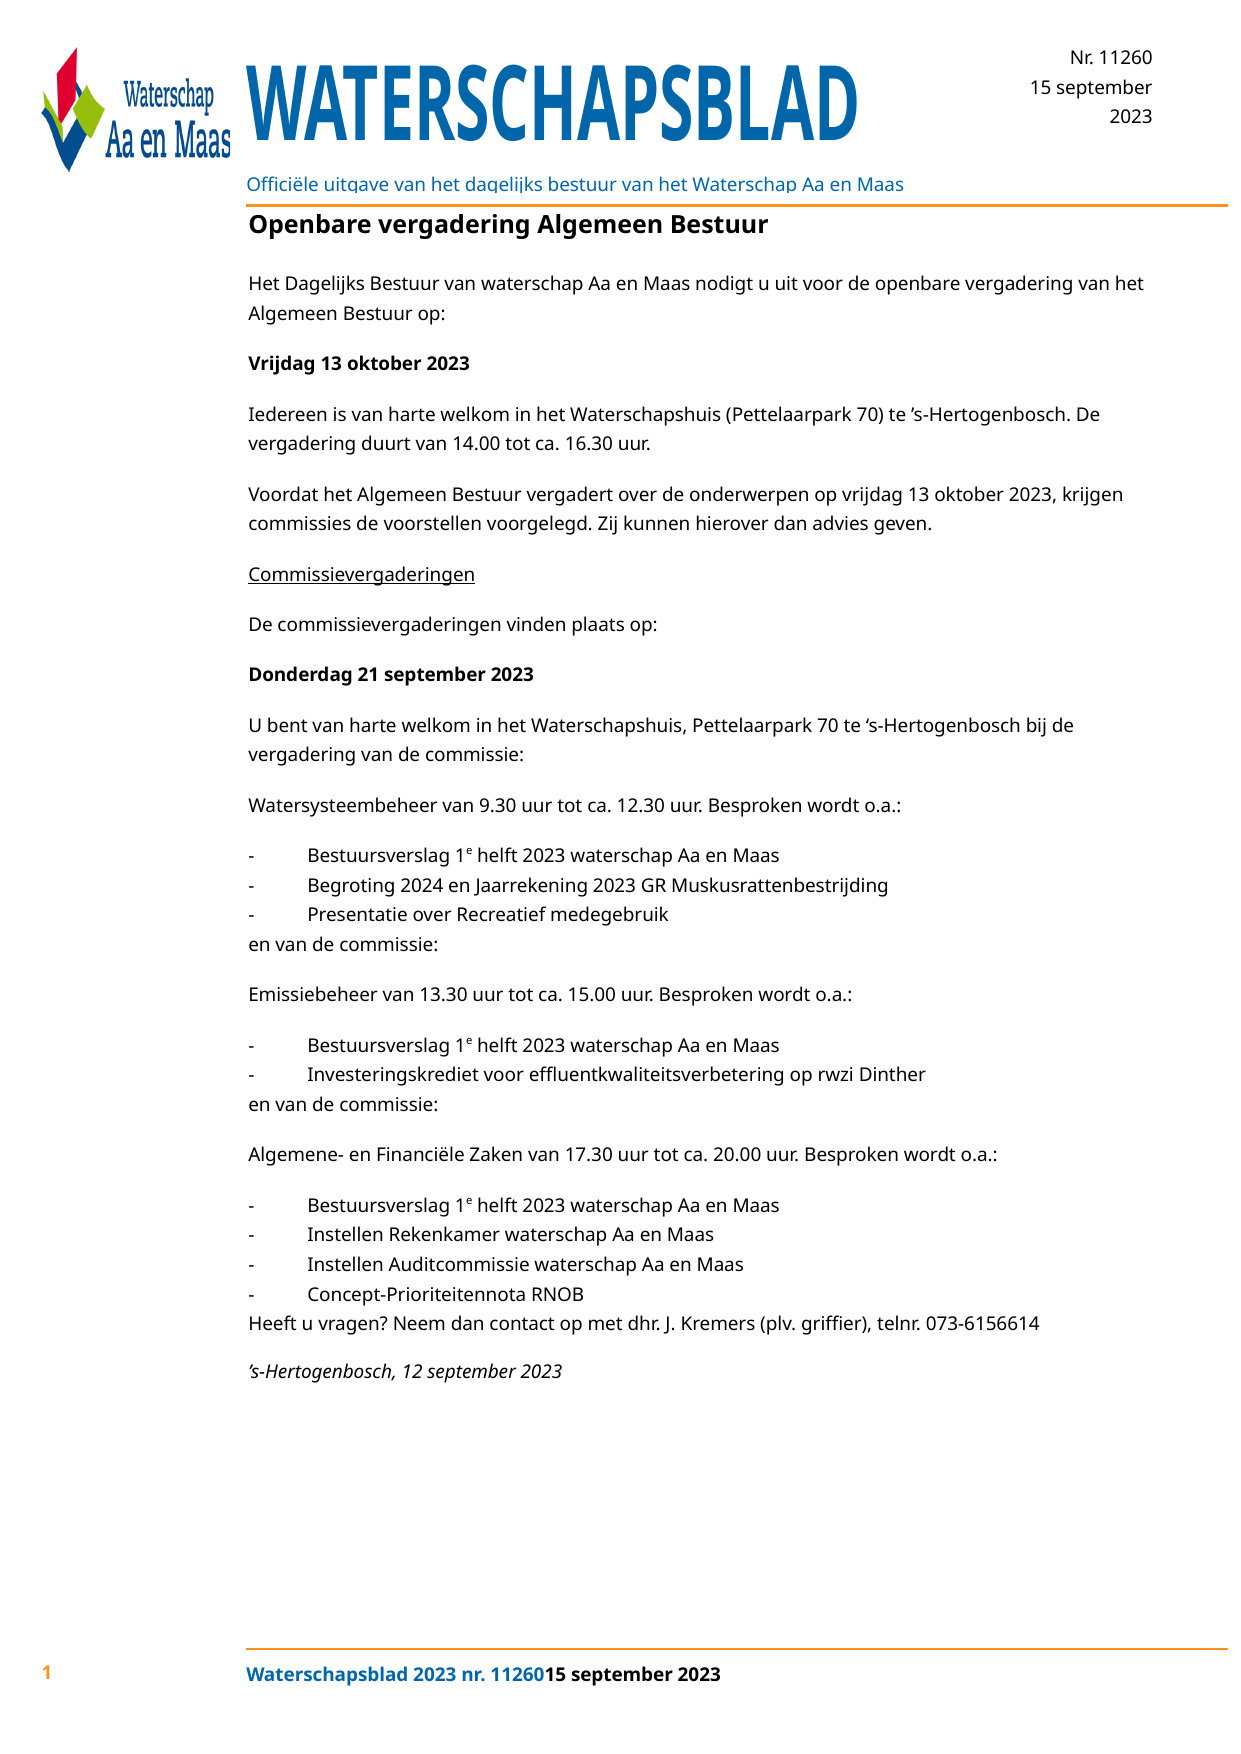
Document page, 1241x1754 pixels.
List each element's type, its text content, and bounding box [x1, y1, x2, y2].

text Emissiebeheer van 13.30 uur tot ca. 15.00 uur. Besproken wordt o.a.: [248, 982, 1152, 1007]
text Iedereen is van harte welkom in het Waterschapshuis (Pettelaarpark 70) te ’s-Hertogenbosch. De vergadering duurt van 14.00 tot ca. 16.30 uur. [248, 401, 1152, 456]
text en van de commissie: [248, 1091, 1152, 1117]
text en van de commissie: [248, 931, 1152, 957]
list Bestuursverslag 1e helft 2023 waterschap Aa en Maas [248, 1032, 1152, 1058]
text Commissievergaderingen [248, 561, 1152, 586]
list Investeringskrediet voor effluentkwaliteitsverbetering op rwzi Dinther [248, 1062, 1152, 1087]
list Presentatie over Recreatief medegebruik [248, 902, 1152, 927]
list Bestuursverslag 1e helft 2023 waterschap Aa en Maas [248, 1192, 1152, 1218]
text U bent van harte welkom in het Waterschapshuis, Pettelaarpark 70 te ‘s-Hertogenbosch bij de vergadering van de commissie: [248, 712, 1152, 767]
text De commissievergaderingen vinden plaats op: [248, 611, 1152, 637]
list Instellen Rekenkamer waterschap Aa en Maas [248, 1222, 1152, 1247]
text Het Dagelijks Bestuur van waterschap Aa en Maas nodigt u uit voor de openbare vergadering van het Algemeen Bestuur op: [248, 270, 1152, 326]
text Openbare vergadering Algemeen Bestuur [248, 207, 1152, 241]
list Instellen Auditcommissie waterschap Aa en Maas [248, 1251, 1152, 1277]
list Concept-Prioriteitennota RNOB [248, 1281, 1152, 1306]
list Begroting 2024 en Jaarrekening 2023 GR Muskusrattenbestrijding [248, 872, 1152, 898]
list Bestuursverslag 1e helft 2023 waterschap Aa en Maas [248, 842, 1152, 868]
text ’s-Hertogenbosch, 12 september 2023 [248, 1358, 1152, 1384]
picture [41, 47, 231, 172]
text Heeft u vragen? Neem dan contact op met dhr. J. Kremers (plv. griffier), telnr. 073-6156614 [248, 1310, 1152, 1336]
text Algemene- en Financiële Zaken van 17.30 uur tot ca. 20.00 uur. Besproken wordt o.a.: [248, 1142, 1152, 1167]
text Vrijdag 13 oktober 2023 [248, 350, 1152, 376]
text Watersysteembeheer van 9.30 uur tot ca. 12.30 uur. Besproken wordt o.a.: [248, 792, 1152, 818]
text Donderdag 21 september 2023 [248, 662, 1152, 687]
text Voordat het Algemeen Bestuur vergadert over de onderwerpen op vrijdag 13 oktober 2023, krijgen commissies de voorstellen voorgelegd. Zij kunnen hierover dan advies geven. [248, 481, 1152, 536]
